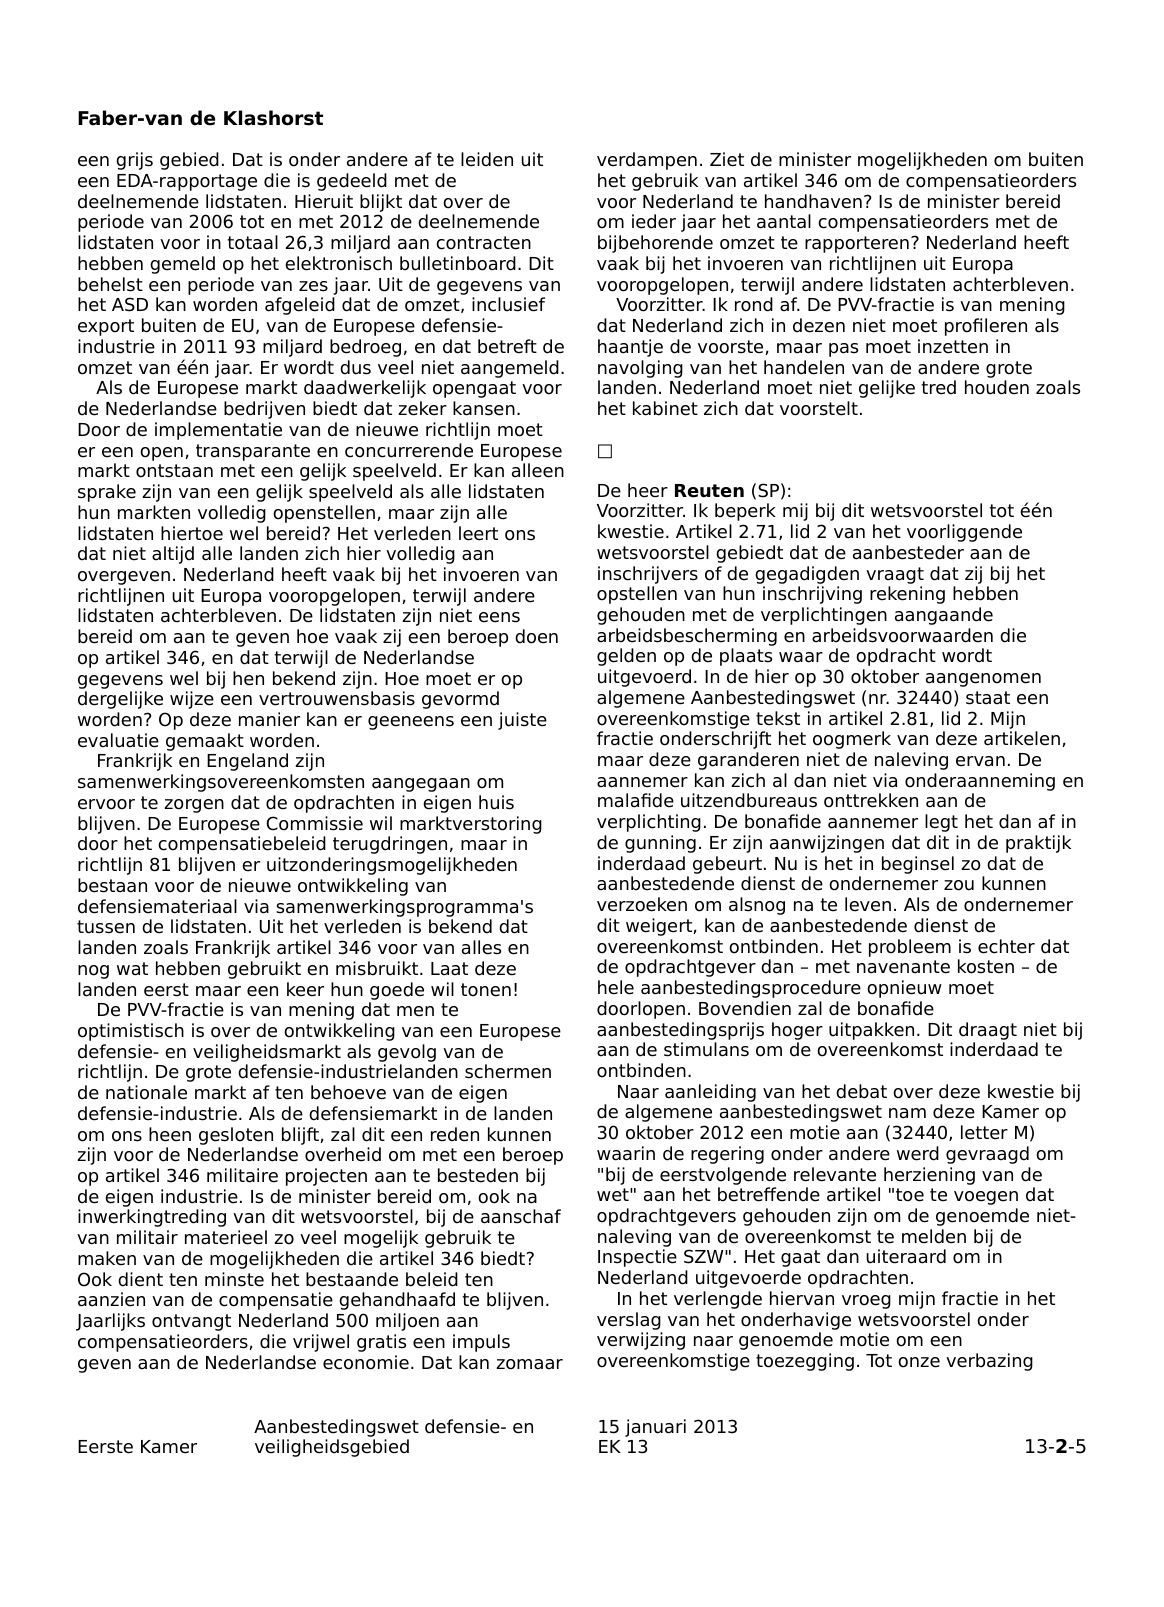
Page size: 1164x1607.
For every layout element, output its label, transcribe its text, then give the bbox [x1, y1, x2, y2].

text □ [596, 440, 1087, 460]
text De PVV-fractie is van mening dat men te optimistisch is over de ontwikkeling van een Europese defensie- en veiligheidsmarkt als gevolg van de richtlijn. De grote defensie-industrielanden schermen de nationale markt af ten behoeve van de eigen defensie-industrie. Als de defensiemarkt in de landen om ons heen gesloten blijft, zal dit een reden kunnen zijn voor de Nederlandse overheid om met een beroep op artikel 346 militaire projecten aan te besteden bij de eigen industrie. Is de minister bereid om, ook na inwerkingtreding van dit wetsvoorstel, bij de aanschaf van militair materieel zo veel mogelijk gebruik te maken van de mogelijkheden die artikel 346 biedt? Ook dient ten minste het bestaande beleid ten aanzien van de compensatie gehandhaafd te blijven. Jaarlijks ontvangt Nederland 500 miljoen aan compensatieorders, die vrijwel gratis een impuls geven aan de Nederlandse economie. Dat kan zomaar [77, 1000, 567, 1373]
text Frankrijk en Engeland zijn samenwerkingsovereenkomsten aangegaan om ervoor te zorgen dat de opdrachten in eigen huis blijven. De Europese Commissie wil marktverstoring door het compensatiebeleid terugdringen, maar in richtlijn 81 blijven er uitzonderingsmogelijkheden bestaan voor de nieuwe ontwikkeling van defensiemateriaal via samenwerkingsprogramma's tussen de lidstaten. Uit het verleden is bekend dat landen zoals Frankrijk artikel 346 voor van alles en nog wat hebben gebruikt en misbruikt. Laat deze landen eerst maar een keer hun goede wil tonen! [77, 751, 567, 1000]
text In het verlengde hiervan vroeg mijn fractie in het verslag van het onderhavige wetsvoorstel onder verwijzing naar genoemde motie om een overeenkomstige toezegging. Tot onze verbazing [596, 1289, 1087, 1372]
text een grijs gebied. Dat is onder andere af te leiden uit een EDA-rapportage die is gedeeld met de deelnemende lidstaten. Hieruit blijkt dat over de periode van 2006 tot en met 2012 de deelnemende lidstaten voor in totaal 26,3 miljard aan contracten hebben gemeld op het elektronisch bulletinboard. Dit behelst een periode van zes jaar. Uit de gegevens van het ASD kan worden afgeleid dat de omzet, inclusief export buiten de EU, van de Europese defensie-industrie in 2011 93 miljard bedroeg, en dat betreft de omzet van één jaar. Er wordt dus veel niet aangemeld. [77, 150, 567, 378]
text Voorzitter. Ik beperk mij bij dit wetsvoorstel tot één kwestie. Artikel 2.71, lid 2 van het voorliggende wetsvoorstel gebiedt dat de aanbesteder aan de inschrijvers of de gegadigden vraagt dat zij bij het opstellen van hun inschrijving rekening hebben gehouden met de verplichtingen aangaande arbeidsbescherming en arbeidsvoorwaarden die gelden op de plaats waar de opdracht wordt uitgevoerd. In de hier op 30 oktober aangenomen algemene Aanbestedingswet (nr. 32440) staat een overeenkomstige tekst in artikel 2.81, lid 2. Mijn fractie onderschrijft het oogmerk van deze artikelen, maar deze garanderen niet de naleving ervan. De aannemer kan zich al dan niet via onderaanneming en malafide uitzendbureaus onttrekken aan de verplichting. De bonafide aannemer legt het dan af in de gunning. Er zijn aanwijzingen dat dit in de praktijk inderdaad gebeurt. Nu is het in beginsel zo dat de aanbestedende dienst de ondernemer zou kunnen verzoeken om alsnog na te leven. Als de ondernemer dit weigert, kan de aanbestedende dienst de overeenkomst ontbinden. Het probleem is echter dat de opdrachtgever dan – met navenante kosten – de hele aanbestedingsprocedure opnieuw moet doorlopen. Bovendien zal de bonafide aanbestedingsprijs hoger uitpakken. Dit draagt niet bij aan de stimulans om de overeenkomst inderdaad te ontbinden. [596, 501, 1087, 1082]
text Als de Europese markt daadwerkelijk opengaat voor de Nederlandse bedrijven biedt dat zeker kansen. Door de implementatie van de nieuwe richtlijn moet er een open, transparante en concurrerende Europese markt ontstaan met een gelijk speelveld. Er kan alleen sprake zijn van een gelijk speelveld als alle lidstaten hun markten volledig openstellen, maar zijn alle lidstaten hiertoe wel bereid? Het verleden leert ons dat niet altijd alle landen zich hier volledig aan overgeven. Nederland heeft vaak bij het invoeren van richtlijnen uit Europa vooropgelopen, terwijl andere lidstaten achterbleven. De lidstaten zijn niet eens bereid om aan te geven hoe vaak zij een beroep doen op artikel 346, en dat terwijl de Nederlandse gegevens wel bij hen bekend zijn. Hoe moet er op dergelijke wijze een vertrouwensbasis gevormd worden? Op deze manier kan er geeneens een juiste evaluatie gemaakt worden. [77, 378, 567, 751]
text De heer Reuten (SP): [596, 480, 1087, 501]
text Naar aanleiding van het debat over deze kwestie bij de algemene aanbestedingswet nam deze Kamer op 30 oktober 2012 een motie aan (32440, letter M) waarin de regering onder andere werd gevraagd om "bij de eerstvolgende relevante herziening van de wet" aan het betreffende artikel "toe te voegen dat opdrachtgevers gehouden zijn om de genoemde niet-naleving van de overeenkomst te melden bij de Inspectie SZW". Het gaat dan uiteraard om in Nederland uitgevoerde opdrachten. [596, 1082, 1087, 1289]
text Voorzitter. Ik rond af. De PVV-fractie is van mening dat Nederland zich in dezen niet moet profileren als haantje de voorste, maar pas moet inzetten in navolging van het handelen van de andere grote landen. Nederland moet niet gelijke tred houden zoals het kabinet zich dat voorstelt. [596, 295, 1087, 420]
text verdampen. Ziet de minister mogelijkheden om buiten het gebruik van artikel 346 om de compensatieorders voor Nederland te handhaven? Is de minister bereid om ieder jaar het aantal compensatieorders met de bijbehorende omzet te rapporteren? Nederland heeft vaak bij het invoeren van richtlijnen uit Europa vooropgelopen, terwijl andere lidstaten achterbleven. [596, 150, 1087, 295]
